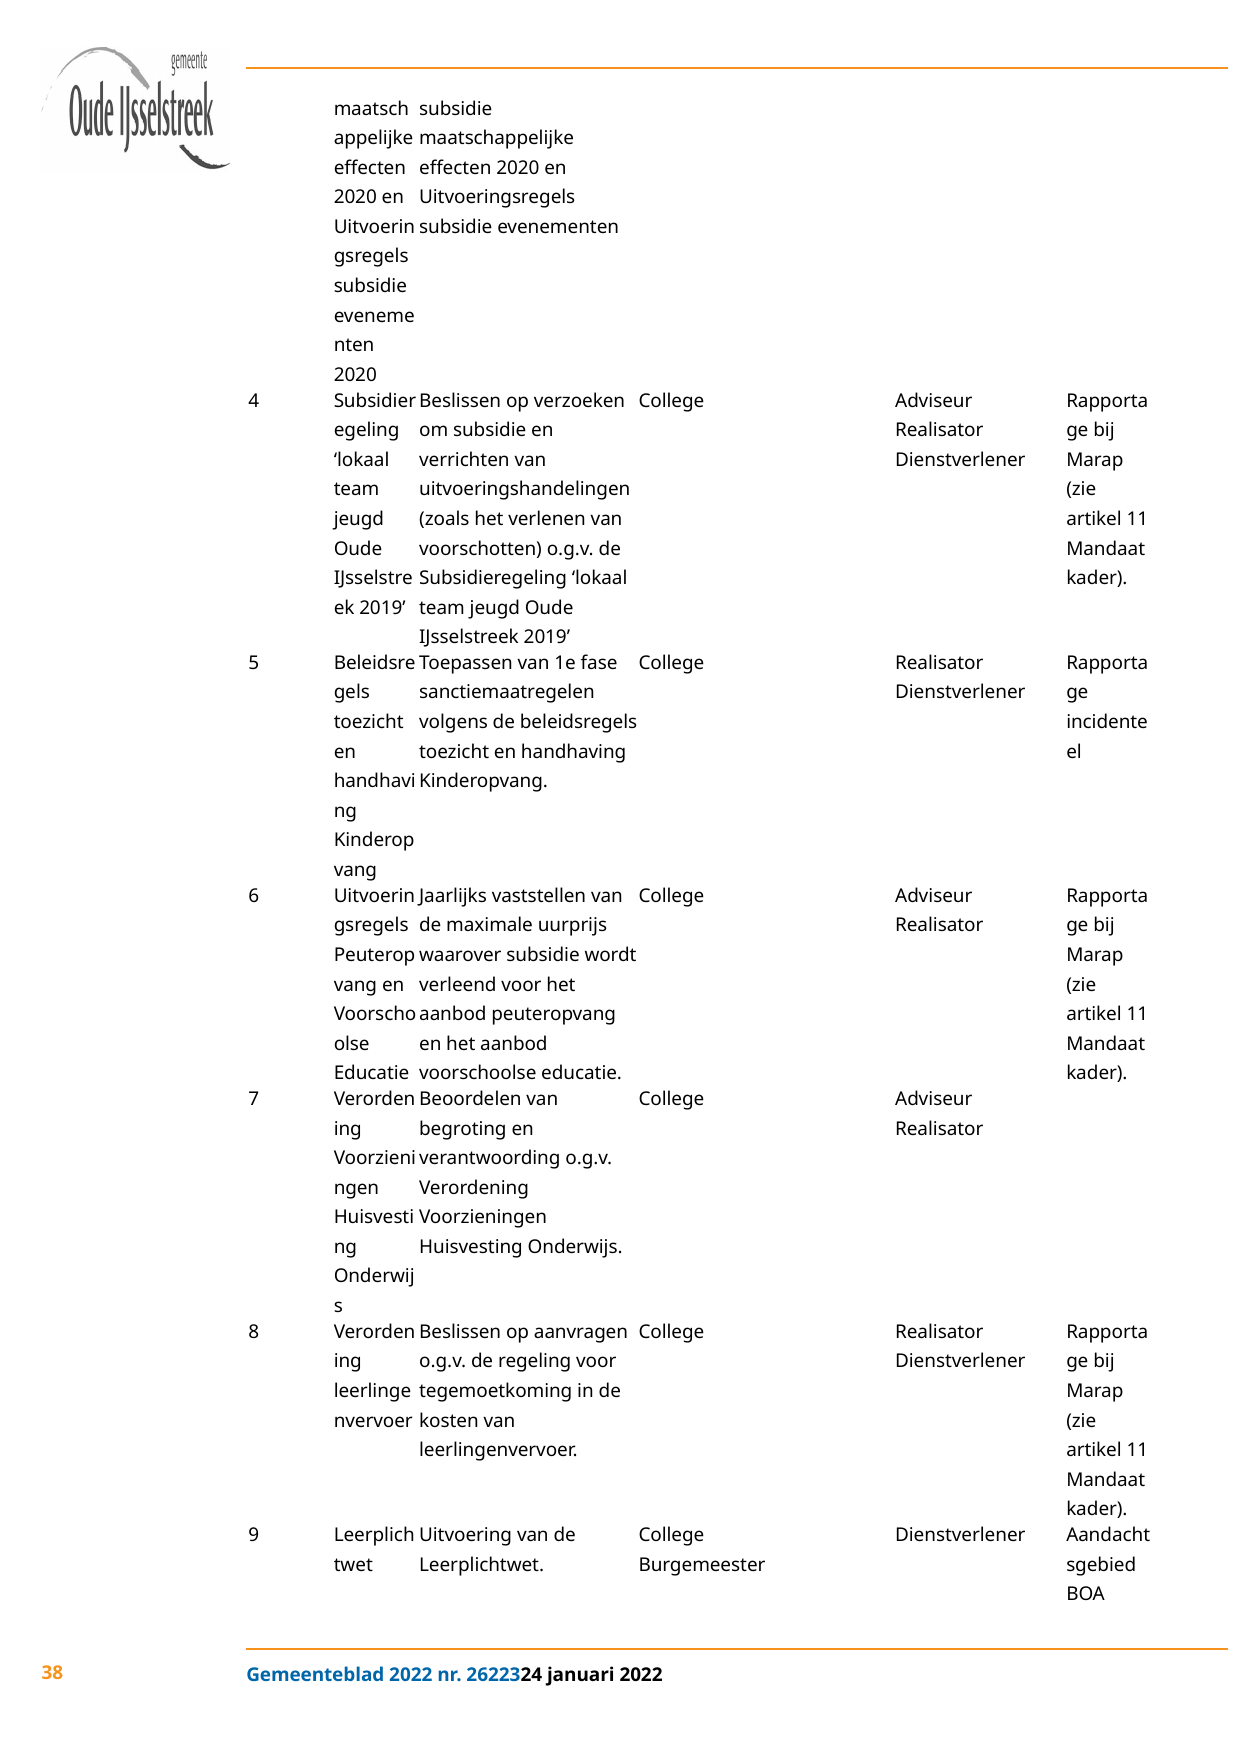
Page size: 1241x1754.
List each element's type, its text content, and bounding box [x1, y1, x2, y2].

table_cell [638, 95, 895, 387]
table_cell subsidie maatschappelijke effecten 2020 en Uitvoeringsregels subsidie evenementen [419, 95, 638, 387]
table_cell Rapportage bij Marap (zie artikel 11 Mandaatkader). [1066, 882, 1152, 1085]
table_cell Dienstverlener [895, 1521, 1066, 1606]
table_cell Uitvoering van de Leerplichtwet. [419, 1521, 638, 1606]
table_cell College [638, 1318, 895, 1521]
table_cell Beoordelen van begroting en verantwoording o.g.v. Verordening Voorzieningen Huisvesting Onderwijs. [419, 1085, 638, 1318]
table_cell College Burgemeester [638, 1521, 895, 1606]
table_cell 4 [248, 387, 333, 649]
table_cell College [638, 1085, 895, 1318]
table_cell Rapportage bij Marap (zie artikel 11 Mandaatkader). [1066, 1318, 1152, 1521]
table_cell Rapportage incidenteel [1066, 649, 1152, 882]
table_cell Uitvoeringsregels Peuteropvang en Voorschoolse Educatie [334, 882, 419, 1085]
table_cell Subsidieregeling ‘lokaal team jeugd Oude IJsselstreek 2019’ [334, 387, 419, 649]
table_cell [1066, 95, 1152, 387]
table_cell Adviseur Realisator Dienstverlener [895, 387, 1066, 649]
table_cell 7 [248, 1085, 333, 1318]
table_cell College [638, 649, 895, 882]
table_cell College [638, 387, 895, 649]
picture [41, 47, 231, 172]
table_cell [895, 95, 1066, 387]
table_cell [1066, 1085, 1152, 1318]
table_cell [248, 95, 333, 387]
table_cell Realisator Dienstverlener [895, 649, 1066, 882]
table_cell Toepassen van 1e fase sanctiemaatregelen volgens de beleidsregels toezicht en handhaving Kinderopvang. [419, 649, 638, 882]
table_cell Aandachtsgebied BOA [1066, 1521, 1152, 1606]
table_cell Verordening leerlingenvervoer [334, 1318, 419, 1521]
table_cell Adviseur Realisator [895, 1085, 1066, 1318]
table_cell 5 [248, 649, 333, 882]
table_cell Jaarlijks vaststellen van de maximale uurprijs waarover subsidie wordt verleend voor het aanbod peuteropvang en het aanbod voorschoolse educatie. [419, 882, 638, 1085]
table_cell Leerplichtwet [334, 1521, 419, 1606]
table_cell Beslissen op aanvragen o.g.v. de regeling voor tegemoetkoming in de kosten van leerlingenvervoer. [419, 1318, 638, 1521]
table_cell 8 [248, 1318, 333, 1521]
table_cell Rapportage bij Marap (zie artikel 11 Mandaatkader). [1066, 387, 1152, 649]
table_cell Adviseur Realisator [895, 882, 1066, 1085]
table_cell College [638, 882, 895, 1085]
table_cell Beslissen op verzoeken om subsidie en verrichten van uitvoeringshandelingen (zoals het verlenen van voorschotten) o.g.v. de Subsidieregeling ‘lokaal team jeugd Oude IJsselstreek 2019’ [419, 387, 638, 649]
table_cell Verordening Voorzieningen Huisvesting Onderwijs [334, 1085, 419, 1318]
table_cell 6 [248, 882, 333, 1085]
table_cell Beleidsregels toezicht en handhaving Kinderopvang [334, 649, 419, 882]
table_cell maatschappelijke effecten 2020 en Uitvoeringsregels subsidie evenementen 2020 [334, 95, 419, 387]
table_cell Realisator Dienstverlener [895, 1318, 1066, 1521]
table_cell 9 [248, 1521, 333, 1606]
